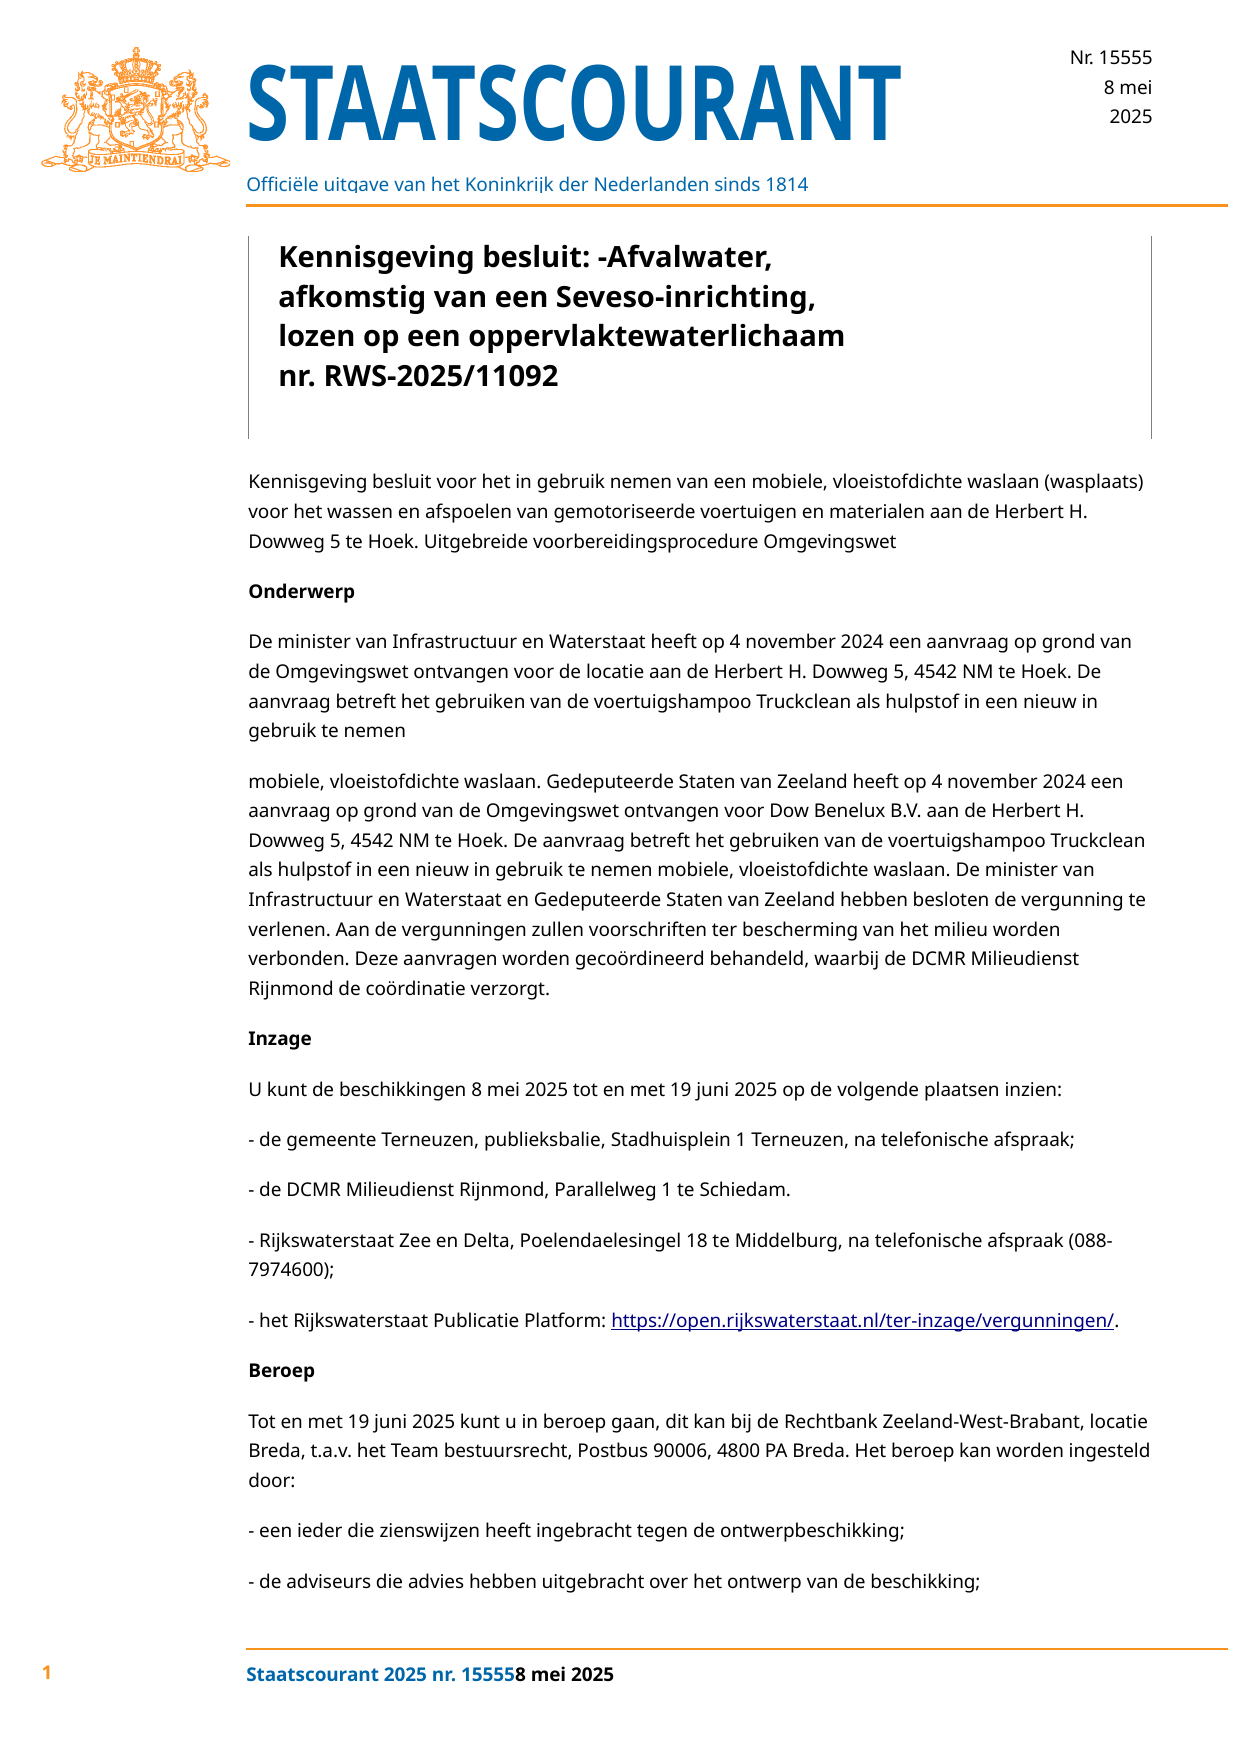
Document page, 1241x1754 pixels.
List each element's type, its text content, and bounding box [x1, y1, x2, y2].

text Kennisgeving besluit voor het in gebruik nemen van een mobiele, vloeistofdichte waslaan (wasplaats) voor het wassen en afspoelen van gemotoriseerde voertuigen en materialen aan de Herbert H. Dowweg 5 te Hoek. Uitgebreide voorbereidingsprocedure Omgevingswet [248, 469, 1152, 553]
table_header [850, 236, 912, 413]
text Inzage [248, 1025, 1152, 1051]
table_header [850, 414, 1151, 439]
text De minister van Infrastructuur en Waterstaat heeft op 4 november 2024 een aanvraag op grond van de Omgevingswet ontvangen voor de locatie aan de Herbert H. Dowweg 5, 4542 NM te Hoek. De aanvraag betreft het gebruiken van de voertuigshampoo Truckclean als hulpstof in een nieuw in gebruik te nemen [248, 629, 1152, 743]
text Beroep [248, 1357, 1152, 1383]
text Tot en met 19 juni 2025 kunt u in beroep gaan, dit kan bij de Rechtbank Zeeland-West-Brabant, locatie Breda, t.a.v. het Team bestuursrecht, Postbus 90006, 4800 PA Breda. Het beroep kan worden ingesteld door: [248, 1408, 1152, 1493]
picture [41, 47, 231, 172]
text - het Rijkswaterstaat Publicatie Platform: https://open.rijkswaterstaat.nl/ter-inzage/vergunningen/. [248, 1307, 1152, 1333]
text Onderwerp [248, 578, 1152, 604]
text - een ieder die zienswijzen heeft ingebracht tegen de ontwerpbeschikking; [248, 1517, 1152, 1543]
picture [912, 236, 1090, 414]
text - de DCMR Milieudienst Rijnmond, Parallelweg 1 te Schiedam. [248, 1177, 1152, 1202]
text U kunt de beschikkingen 8 mei 2025 tot en met 19 juni 2025 op de volgende plaatsen inzien: [248, 1076, 1152, 1101]
table_header [1090, 236, 1151, 413]
text mobiele, vloeistofdichte waslaan. Gedeputeerde Staten van Zeeland heeft op 4 november 2024 een aanvraag op grond van de Omgevingswet ontvangen voor Dow Benelux B.V. aan de Herbert H. Dowweg 5, 4542 NM te Hoek. De aanvraag betreft het gebruiken van de voertuigshampoo Truckclean als hulpstof in een nieuw in gebruik te nemen mobiele, vloeistofdichte waslaan. De minister van Infrastructuur en Waterstaat en Gedeputeerde Staten van Zeeland hebben besloten de vergunning te verlenen. Aan de vergunningen zullen voorschriften ter bescherming van het milieu worden verbonden. Deze aanvragen worden gecoördineerd behandeld, waarbij de DCMR Milieudienst Rijnmond de coördinatie verzorgt. [248, 768, 1152, 1001]
text - Rijkswaterstaat Zee en Delta, Poelendaelesingel 18 te Middelburg, na telefonische afspraak (088-7974600); [248, 1227, 1152, 1282]
text - de gemeente Terneuzen, publieksbalie, Stadhuisplein 1 Terneuzen, na telefonische afspraak; [248, 1126, 1152, 1152]
text - de adviseurs die advies hebben uitgebracht over het ontwerp van de beschikking; [248, 1568, 1152, 1593]
table_header Kennisgeving besluit: -Afvalwater, afkomstig van een Seveso-inrichting, lozen op een oppervlaktewaterlichaam nr. RWS-2025/11092 [249, 236, 850, 439]
